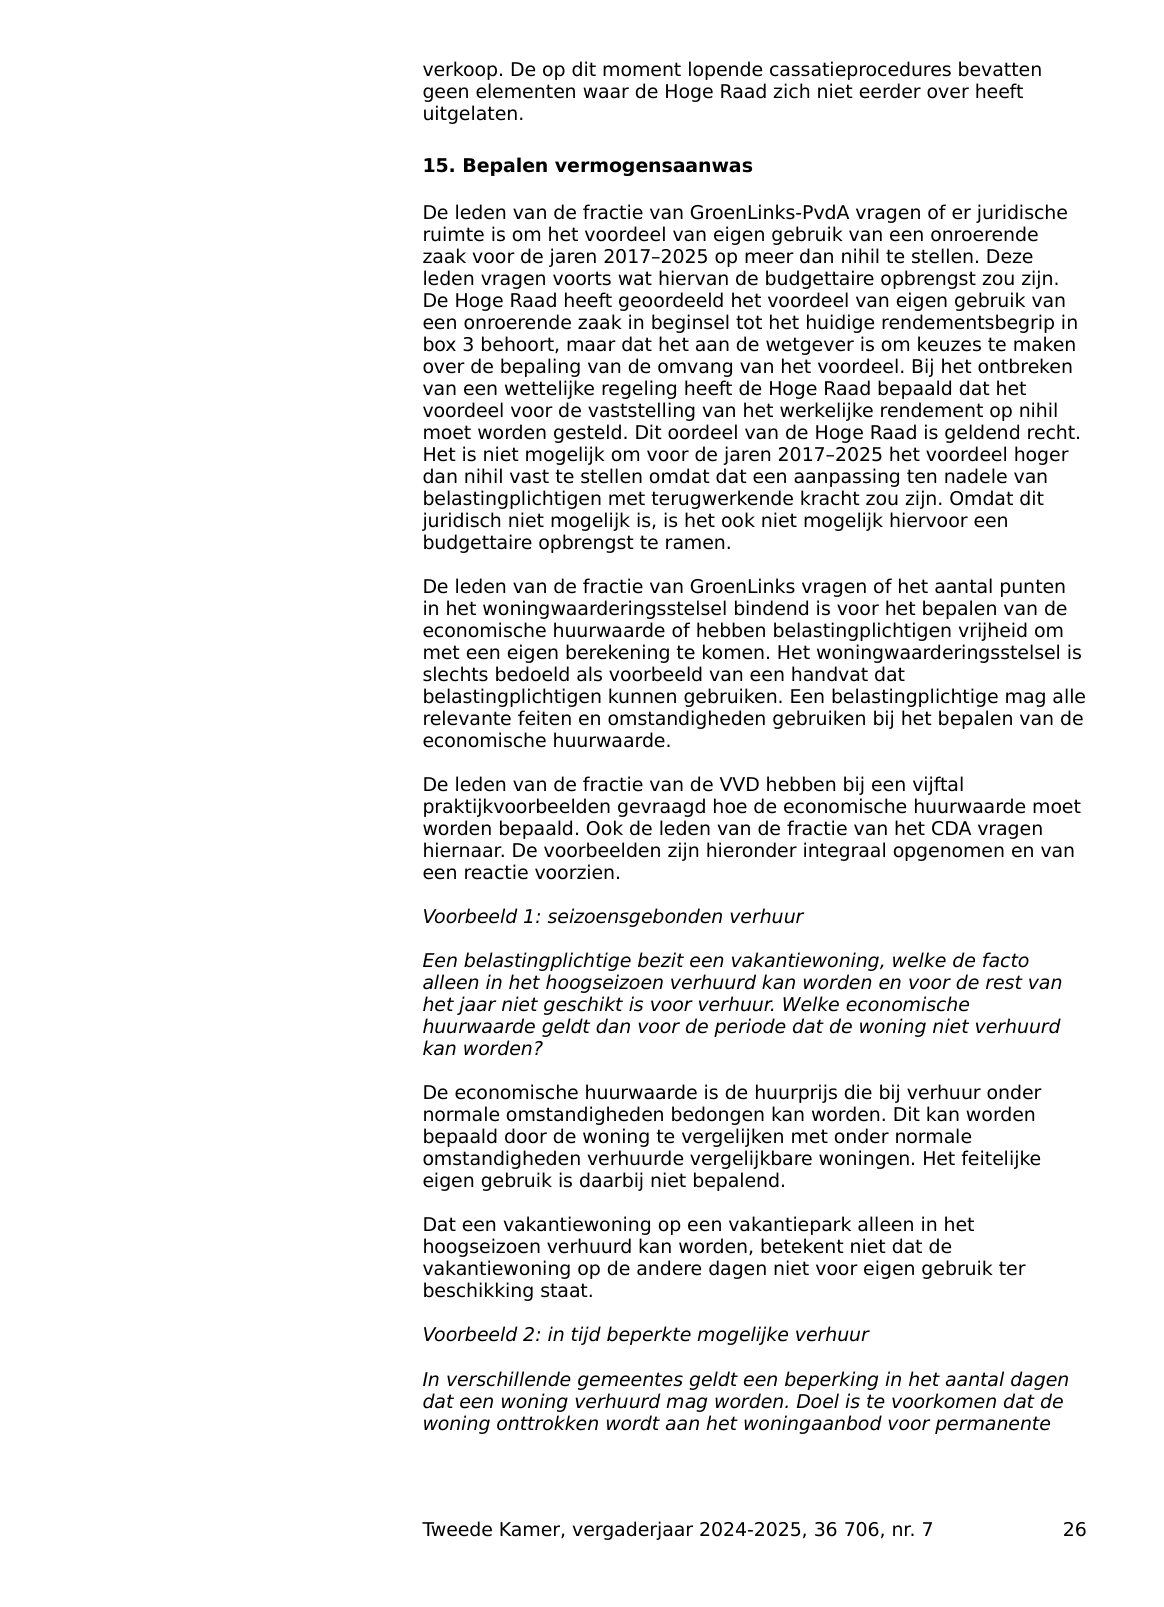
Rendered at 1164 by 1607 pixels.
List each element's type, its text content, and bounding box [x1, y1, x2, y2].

subtitle Voorbeeld 1: seizoensgebonden verhuur [422, 906, 1087, 928]
text De leden van de fractie van GroenLinks-PvdA vragen of er juridische ruimte is om het voordeel van eigen gebruik van een onroerende zaak voor de jaren 2017–2025 op meer dan nihil te stellen. Deze leden vragen voorts wat hiervan de budgettaire opbrengst zou zijn. De Hoge Raad heeft geoordeeld het voordeel van eigen gebruik van een onroerende zaak in beginsel tot het huidige rendementsbegrip in box 3 behoort, maar dat het aan de wetgever is om keuzes te maken over de bepaling van de omvang van het voordeel. Bij het ontbreken van een wettelijke regeling heeft de Hoge Raad bepaald dat het voordeel voor de vaststelling van het werkelijke rendement op nihil moet worden gesteld. Dit oordeel van de Hoge Raad is geldend recht. Het is niet mogelijk om voor de jaren 2017–2025 het voordeel hoger dan nihil vast te stellen omdat dat een aanpassing ten nadele van belastingplichtigen met terugwerkende kracht zou zijn. Omdat dit juridisch niet mogelijk is, is het ook niet mogelijk hiervoor een budgettaire opbrengst te ramen. [422, 202, 1087, 554]
text De leden van de fractie van de VVD hebben bij een vijftal praktijkvoorbeelden gevraagd hoe de economische huurwaarde moet worden bepaald. Ook de leden van de fractie van het CDA vragen hiernaar. De voorbeelden zijn hieronder integraal opgenomen en van een reactie voorzien. [422, 774, 1087, 884]
text De leden van de fractie van GroenLinks vragen of het aantal punten in het woningwaarderingsstelsel bindend is voor het bepalen van de economische huurwaarde of hebben belastingplichtigen vrijheid om met een eigen berekening te komen. Het woningwaarderingsstelsel is slechts bedoeld als voorbeeld van een handvat dat belastingplichtigen kunnen gebruiken. Een belastingplichtige mag alle relevante feiten en omstandigheden gebruiken bij het bepalen van de economische huurwaarde. [422, 576, 1087, 752]
text De economische huurwaarde is de huurprijs die bij verhuur onder normale omstandigheden bedongen kan worden. Dit kan worden bepaald door de woning te vergelijken met onder normale omstandigheden verhuurde vergelijkbare woningen. Het feitelijke eigen gebruik is daarbij niet bepalend. [422, 1082, 1087, 1192]
text Dat een vakantiewoning op een vakantiepark alleen in het hoogseizoen verhuurd kan worden, betekent niet dat de vakantiewoning op de andere dagen niet voor eigen gebruik ter beschikking staat. [422, 1214, 1087, 1302]
subtitle Voorbeeld 2: in tijd beperkte mogelijke verhuur [422, 1324, 1087, 1346]
text Een belastingplichtige bezit een vakantiewoning, welke de facto alleen in het hoogseizoen verhuurd kan worden en voor de rest van het jaar niet geschikt is voor verhuur. Welke economische huurwaarde geldt dan voor de periode dat de woning niet verhuurd kan worden? [422, 950, 1087, 1060]
subtitle 15. Bepalen vermogensaanwas [422, 155, 1087, 177]
text verkoop. De op dit moment lopende cassatieprocedures bevatten geen elementen waar de Hoge Raad zich niet eerder over heeft uitgelaten. [422, 59, 1087, 125]
text In verschillende gemeentes geldt een beperking in het aantal dagen dat een woning verhuurd mag worden. Doel is te voorkomen dat de woning onttrokken wordt aan het woningaanbod voor permanente [422, 1368, 1087, 1434]
